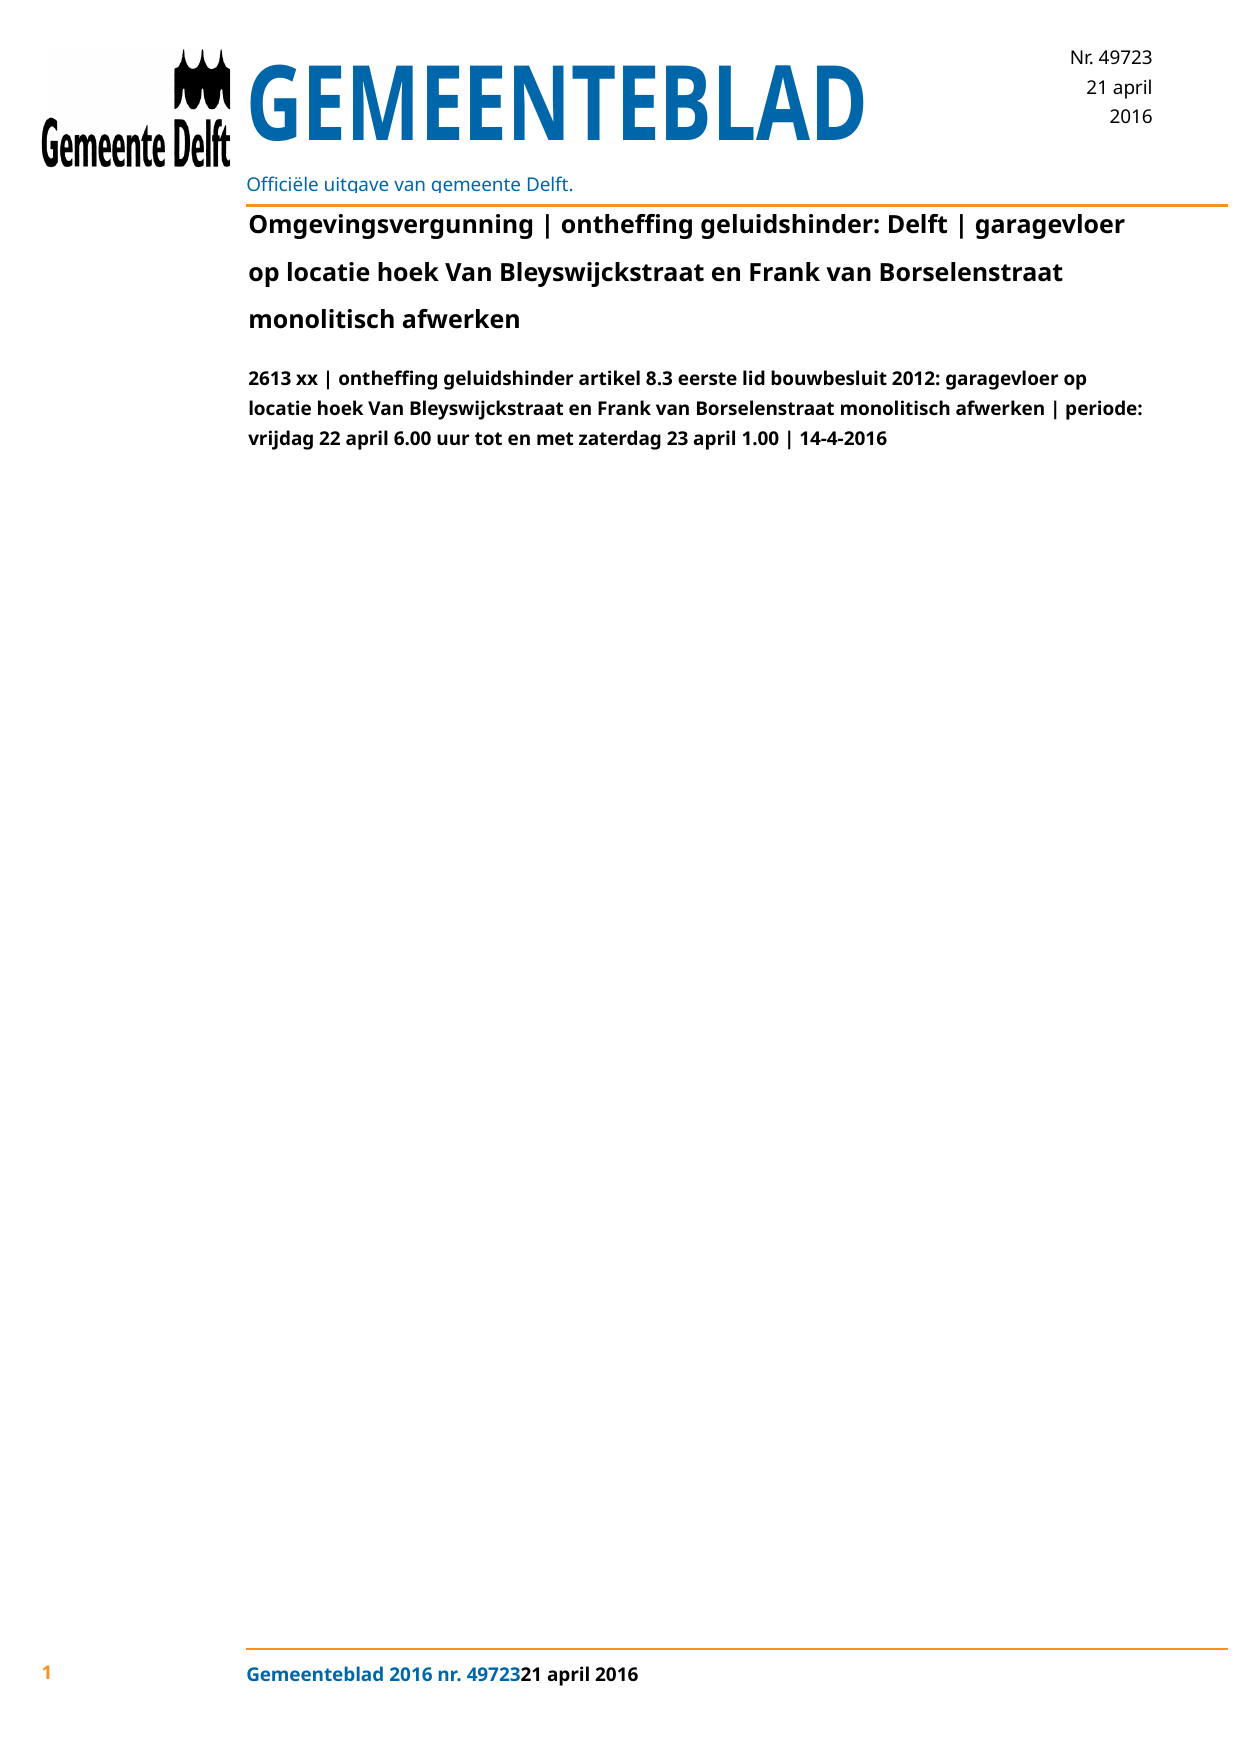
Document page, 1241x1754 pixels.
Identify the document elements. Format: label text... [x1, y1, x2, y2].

text 2613 xx | ontheffing geluidshinder artikel 8.3 eerste lid bouwbesluit 2012: garagevloer op locatie hoek Van Bleyswijckstraat en Frank van Borselenstraat monolitisch afwerken | periode: vrijdag 22 april 6.00 uur tot en met zaterdag 23 april 1.00 | 14-4-2016 [248, 366, 1152, 450]
picture [41, 47, 231, 172]
text Omgevingsvergunning | ontheffing geluidshinder: Delft | garagevloer op locatie hoek Van Bleyswijckstraat en Frank van Borselenstraat monolitisch afwerken [248, 207, 1152, 336]
